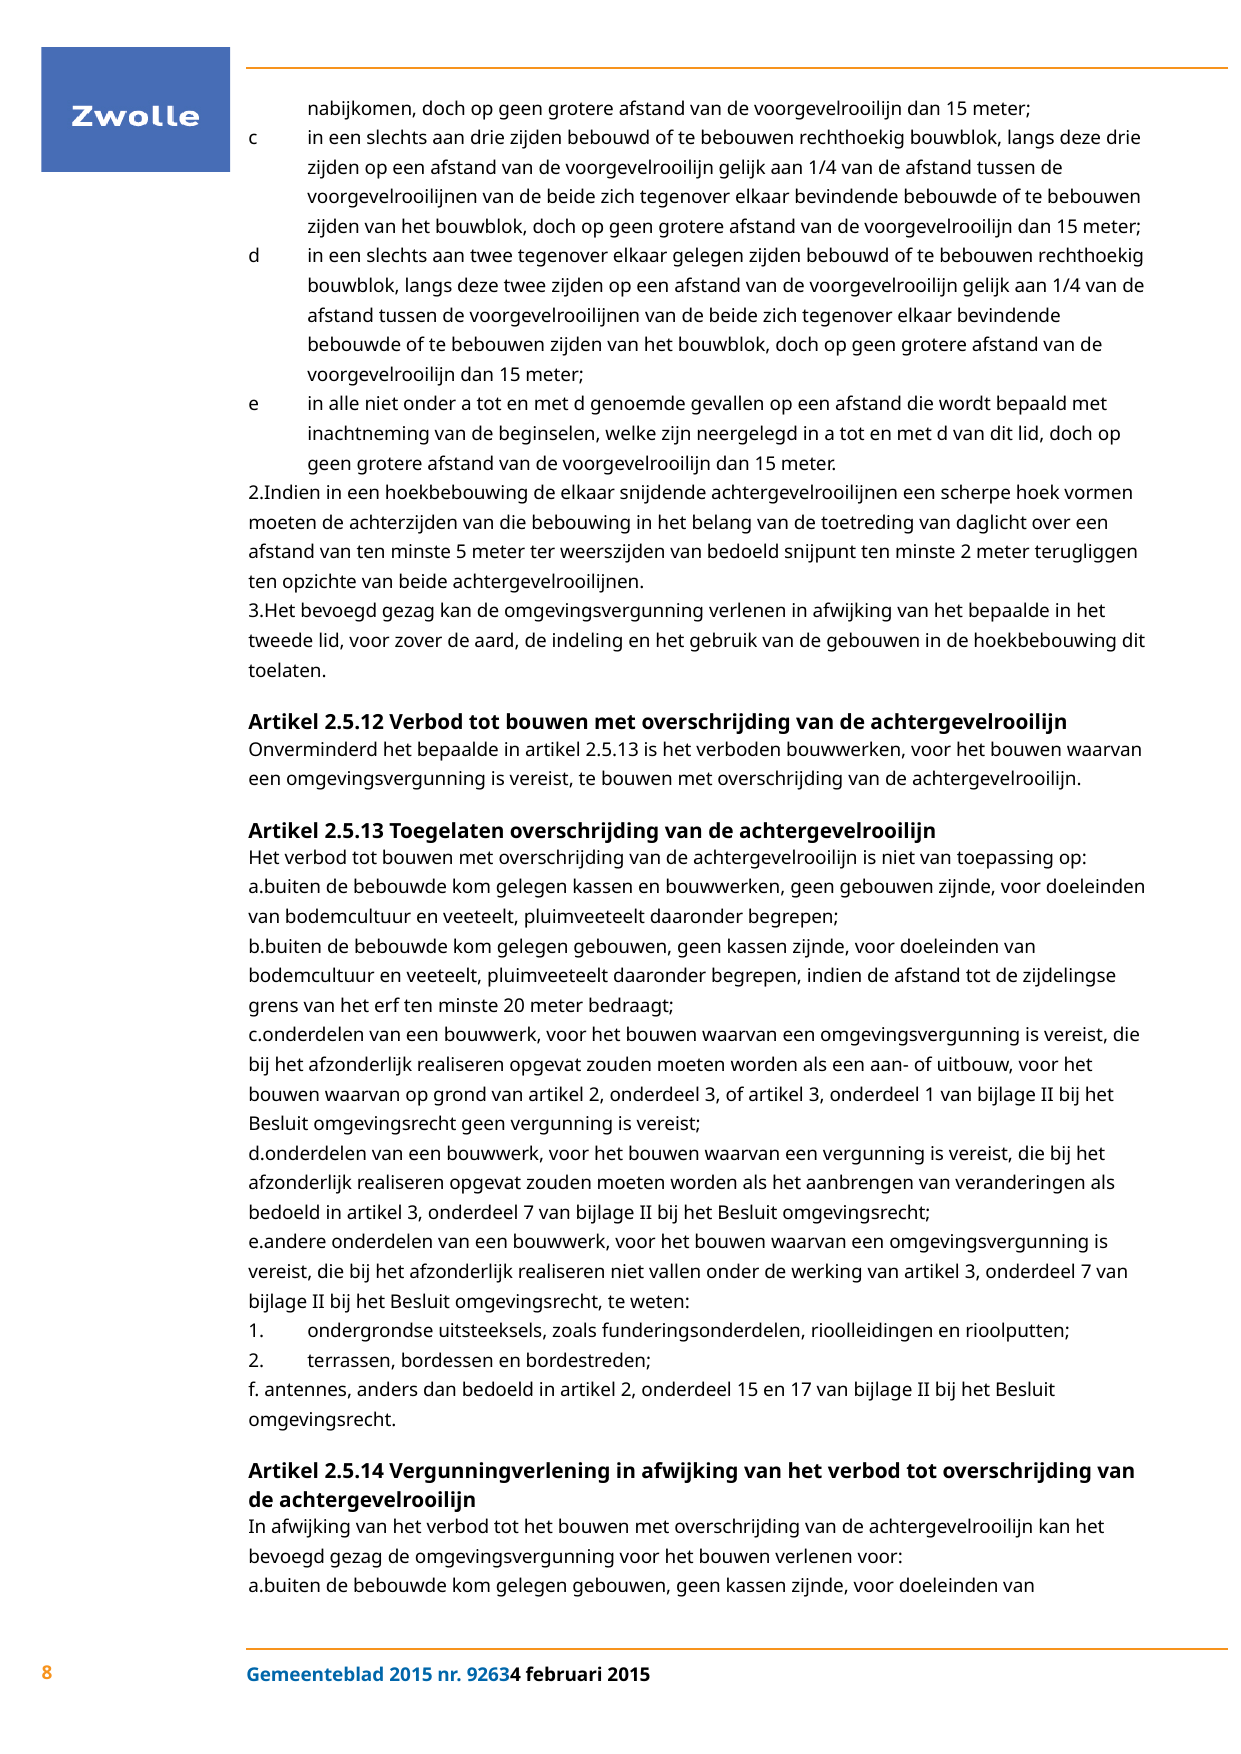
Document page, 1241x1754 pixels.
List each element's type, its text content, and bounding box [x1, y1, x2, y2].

text Het verbod tot bouwen met overschrijding van de achtergevelrooilijn is niet van toepassing op: [248, 844, 1152, 870]
list terrassen, bordessen en bordestreden; [248, 1347, 1152, 1373]
text a.buiten de bebouwde kom gelegen gebouwen, geen kassen zijnde, voor doeleinden van [248, 1573, 1152, 1598]
list ondergrondse uitsteeksels, zoals funderingsonderdelen, rioolleidingen en rioolputten; [248, 1317, 1152, 1343]
list in een slechts aan twee tegenover elkaar gelegen zijden bebouwd of te bebouwen rechthoekig bouwblok, langs deze twee zijden op een afstand van de voorgevelrooilijn gelijk aan 1/4 van de afstand tussen de voorgevelrooilijnen van de beide zich tegenover elkaar bevindende bebouwde of te bebouwen zijden van het bouwblok, doch op geen grotere afstand van de voorgevelrooilijn dan 15 meter; [248, 243, 1152, 387]
text c.onderdelen van een bouwwerk, voor het bouwen waarvan een omgevingsvergunning is vereist, die bij het afzonderlijk realiseren opgevat zouden moeten worden als een aan- of uitbouw, voor het bouwen waarvan op grond van artikel 2, onderdeel 3, of artikel 3, onderdeel 1 van bijlage II bij het Besluit omgevingsrecht geen vergunning is vereist; [248, 1022, 1152, 1136]
text Artikel 2.5.13 Toegelaten overschrijding van de achtergevelrooilijn [248, 816, 1152, 844]
picture [41, 47, 231, 172]
text Artikel 2.5.12 Verbod tot bouwen met overschrijding van de achtergevelrooilijn [248, 707, 1152, 736]
list nabijkomen, doch op geen grotere afstand van de voorgevelrooilijn dan 15 meter; [248, 95, 1152, 121]
list in alle niet onder a tot en met d genoemde gevallen op een afstand die wordt bepaald met inachtneming van de beginselen, welke zijn neergelegd in a tot en met d van dit lid, doch op geen grotere afstand van de voorgevelrooilijn dan 15 meter. [248, 391, 1152, 476]
text e.andere onderdelen van een bouwwerk, voor het bouwen waarvan een omgevingsvergunning is vereist, die bij het afzonderlijk realiseren niet vallen onder de werking van artikel 3, onderdeel 7 van bijlage II bij het Besluit omgevingsrecht, te weten: [248, 1229, 1152, 1314]
text d.onderdelen van een bouwwerk, voor het bouwen waarvan een vergunning is vereist, die bij het afzonderlijk realiseren opgevat zouden moeten worden als het aanbrengen van veranderingen als bedoeld in artikel 3, onderdeel 7 van bijlage II bij het Besluit omgevingsrecht; [248, 1140, 1152, 1225]
text f. antennes, anders dan bedoeld in artikel 2, onderdeel 15 en 17 van bijlage II bij het Besluit omgevingsrecht. [248, 1377, 1152, 1432]
text b.buiten de bebouwde kom gelegen gebouwen, geen kassen zijnde, voor doeleinden van bodemcultuur en veeteelt, pluimveeteelt daaronder begrepen, indien de afstand tot de zijdelingse grens van het erf ten minste 20 meter bedraagt; [248, 933, 1152, 1018]
text a.buiten de bebouwde kom gelegen kassen en bouwwerken, geen gebouwen zijnde, voor doeleinden van bodemcultuur en veeteelt, pluimveeteelt daaronder begrepen; [248, 874, 1152, 929]
text In afwijking van het verbod tot het bouwen met overschrijding van de achtergevelrooilijn kan het bevoegd gezag de omgevingsvergunning voor het bouwen verlenen voor: [248, 1513, 1152, 1569]
text 2.Indien in een hoekbebouwing de elkaar snijdende achtergevelrooilijnen een scherpe hoek vormen moeten de achterzijden van die bebouwing in het belang van de toetreding van daglicht over een afstand van ten minste 5 meter ter weerszijden van bedoeld snijpunt ten minste 2 meter terugliggen ten opzichte van beide achtergevelrooilijnen. [248, 479, 1152, 594]
list in een slechts aan drie zijden bebouwd of te bebouwen rechthoekig bouwblok, langs deze drie zijden op een afstand van de voorgevelrooilijn gelijk aan 1/4 van de afstand tussen de voorgevelrooilijnen van de beide zich tegenover elkaar bevindende bebouwde of te bebouwen zijden van het bouwblok, doch op geen grotere afstand van de voorgevelrooilijn dan 15 meter; [248, 124, 1152, 239]
text 3.Het bevoegd gezag kan de omgevingsvergunning verlenen in afwijking van het bepaalde in het tweede lid, voor zover de aard, de indeling en het gebruik van de gebouwen in de hoekbebouwing dit toelaten. [248, 598, 1152, 683]
text Onverminderd het bepaalde in artikel 2.5.13 is het verboden bouwwerken, voor het bouwen waarvan een omgevingsvergunning is vereist, te bouwen met overschrijding van de achtergevelrooilijn. [248, 736, 1152, 791]
text Artikel 2.5.14 Vergunningverlening in afwijking van het verbod tot overschrijding van de achtergevelrooilijn [248, 1457, 1152, 1513]
